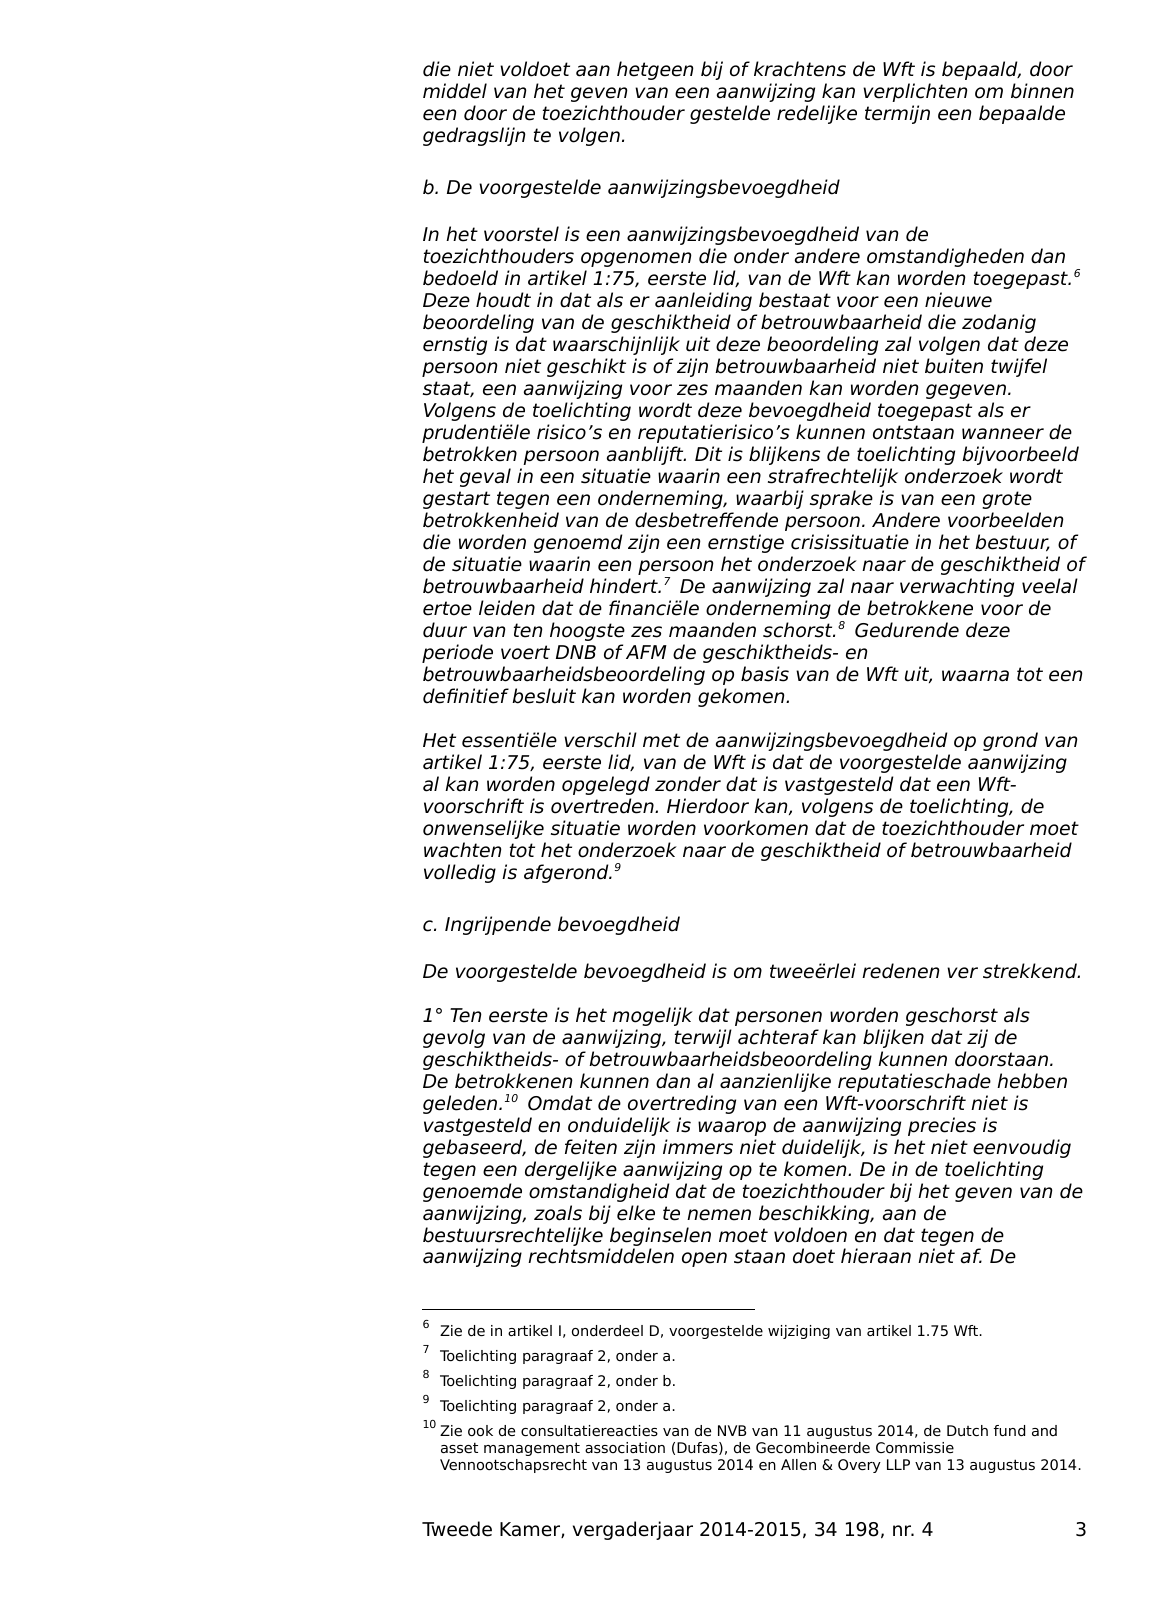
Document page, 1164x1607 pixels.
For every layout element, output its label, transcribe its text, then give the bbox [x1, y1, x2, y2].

text Zie ook de consultatiereacties van de NVB van 11 augustus 2014, de Dutch fund and asset management association (Dufas), de Gecombineerde Commissie Vennootschapsrecht van 13 augustus 2014 en Allen & Overy LLP van 13 augustus 2014. [422, 1418, 1087, 1474]
text De voorgestelde bevoegdheid is om tweeërlei redenen ver strekkend. [422, 961, 1087, 982]
text Toelichting paragraaf 2, onder a. [422, 1343, 1087, 1366]
text Toelichting paragraaf 2, onder b. [422, 1368, 1087, 1391]
text Toelichting paragraaf 2, onder a. [422, 1393, 1087, 1416]
subtitle b. De voorgestelde aanwijzingsbevoegdheid [422, 177, 1087, 199]
text In het voorstel is een aanwijzingsbevoegdheid van de toezichthouders opgenomen die onder andere omstandigheden dan bedoeld in artikel 1:75, eerste lid, van de Wft kan worden toegepast. Deze houdt in dat als er aanleiding bestaat voor een nieuwe beoordeling van de geschiktheid of betrouwbaarheid die zodanig ernstig is dat waarschijnlijk uit deze beoordeling zal volgen dat deze persoon niet geschikt is of zijn betrouwbaarheid niet buiten twijfel staat, een aanwijzing voor zes maanden kan worden gegeven. Volgens de toelichting wordt deze bevoegdheid toegepast als er prudentiële risico’s en reputatierisico’s kunnen ontstaan wanneer de betrokken persoon aanblijft. Dit is blijkens de toelichting bijvoorbeeld het geval in een situatie waarin een strafrechtelijk onderzoek wordt gestart tegen een onderneming, waarbij sprake is van een grote betrokkenheid van de desbetreffende persoon. Andere voorbeelden die worden genoemd zijn een ernstige crisissituatie in het bestuur, of de situatie waarin een persoon het onderzoek naar de geschiktheid of betrouwbaarheid hindert. De aanwijzing zal naar verwachting veelal ertoe leiden dat de financiële onderneming de betrokkene voor de duur van ten hoogste zes maanden schorst. Gedurende deze periode voert DNB of AFM de geschiktheids- en betrouwbaarheidsbeoordeling op basis van de Wft uit, waarna tot een definitief besluit kan worden gekomen. [422, 224, 1087, 707]
text Het essentiële verschil met de aanwijzingsbevoegdheid op grond van artikel 1:75, eerste lid, van de Wft is dat de voorgestelde aanwijzing al kan worden opgelegd zonder dat is vastgesteld dat een Wft-voorschrift is overtreden. Hierdoor kan, volgens de toelichting, de onwenselijke situatie worden voorkomen dat de toezichthouder moet wachten tot het onderzoek naar de geschiktheid of betrouwbaarheid volledig is afgerond. [422, 730, 1087, 883]
text 1° Ten eerste is het mogelijk dat personen worden geschorst als gevolg van de aanwijzing, terwijl achteraf kan blijken dat zij de geschiktheids- of betrouwbaarheidsbeoordeling kunnen doorstaan. De betrokkenen kunnen dan al aanzienlijke reputatieschade hebben geleden. Omdat de overtreding van een Wft-voorschrift niet is vastgesteld en onduidelijk is waarop de aanwijzing precies is gebaseerd, de feiten zijn immers niet duidelijk, is het niet eenvoudig tegen een dergelijke aanwijzing op te komen. De in de toelichting genoemde omstandigheid dat de toezichthouder bij het geven van de aanwijzing, zoals bij elke te nemen beschikking, aan de bestuursrechtelijke beginselen moet voldoen en dat tegen de aanwijzing rechtsmiddelen open staan doet hieraan niet af. De [422, 1005, 1087, 1268]
subtitle c. Ingrijpende bevoegdheid [422, 913, 1087, 936]
text Zie de in artikel I, onderdeel D, voorgestelde wijziging van artikel 1.75 Wft. [422, 1318, 1087, 1341]
text die niet voldoet aan hetgeen bij of krachtens de Wft is bepaald, door middel van het geven van een aanwijzing kan verplichten om binnen een door de toezichthouder gestelde redelijke termijn een bepaalde gedragslijn te volgen. [422, 59, 1087, 147]
